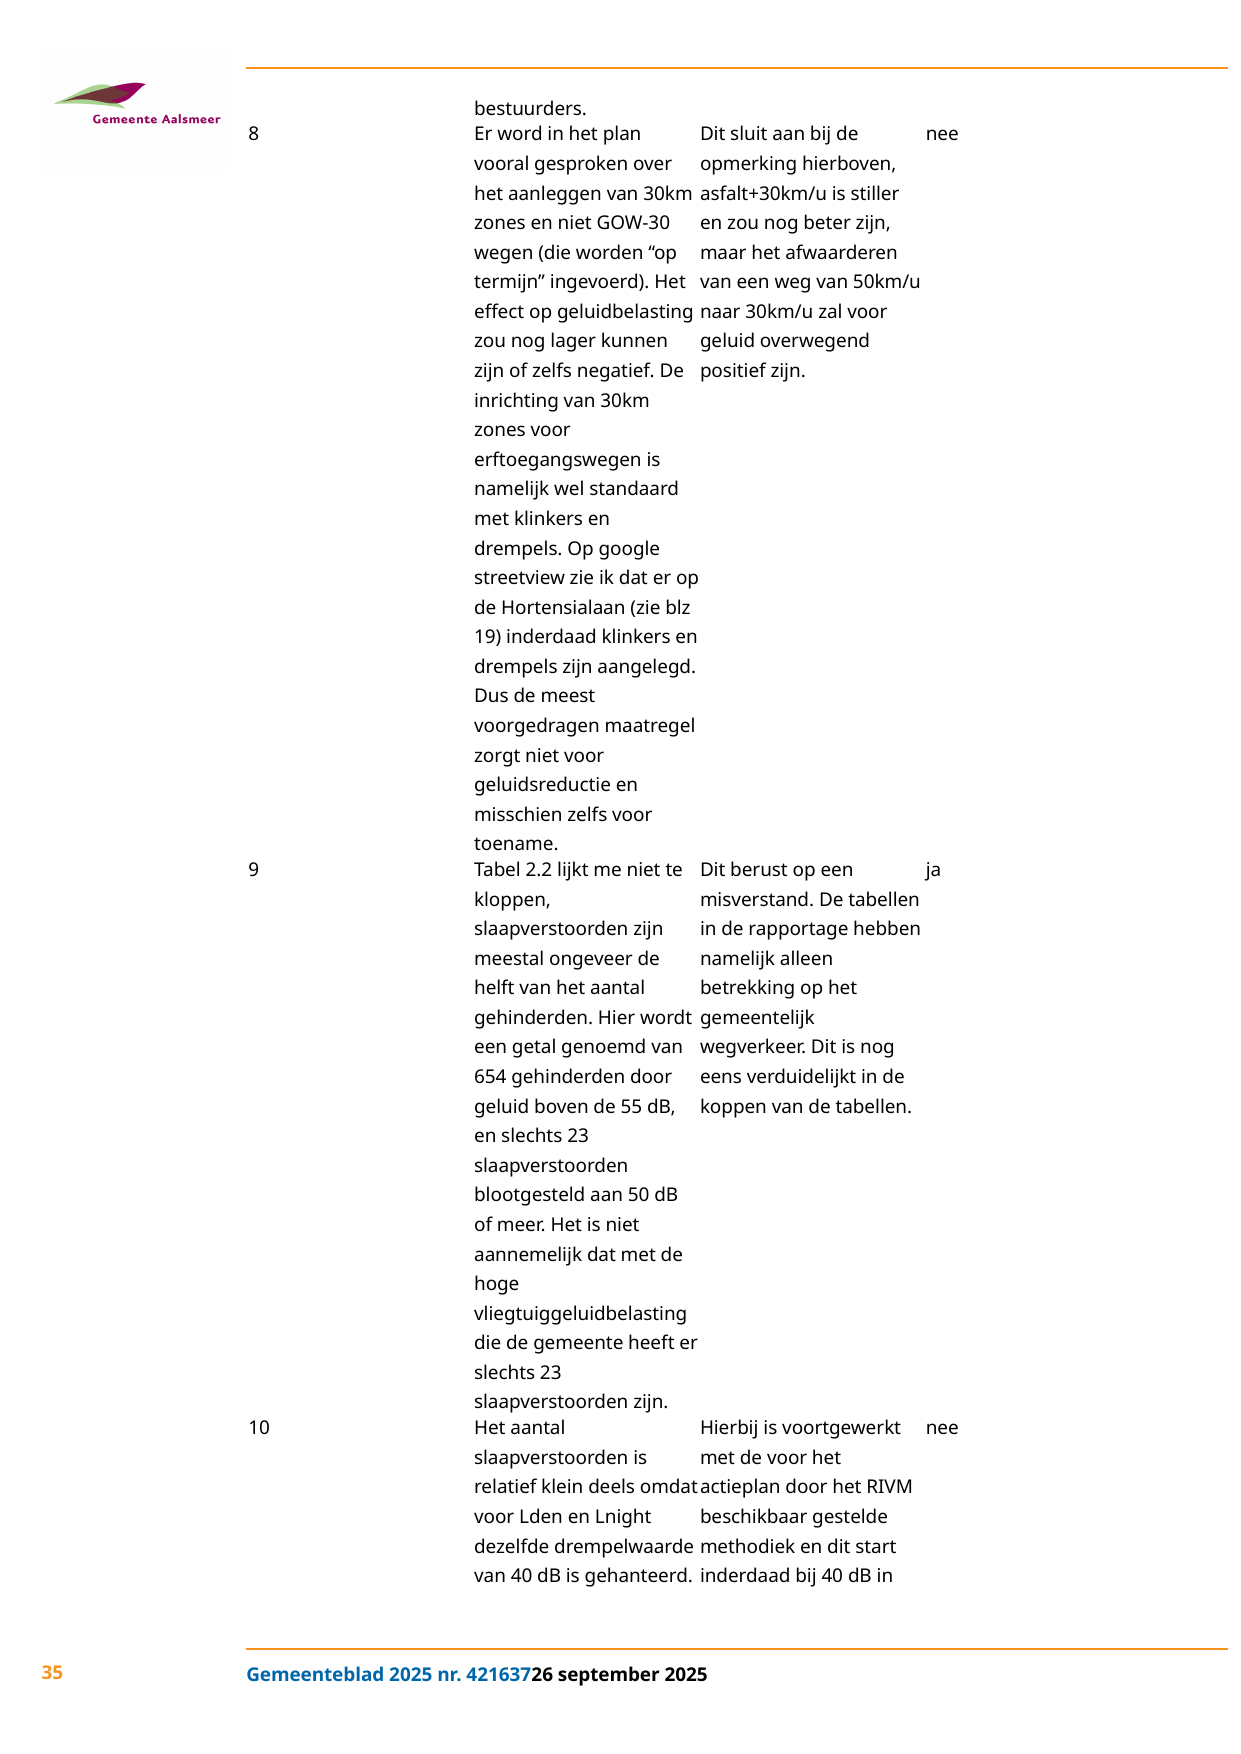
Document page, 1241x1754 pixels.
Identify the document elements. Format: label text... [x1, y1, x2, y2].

table_cell 8 [248, 121, 474, 856]
table_cell Het aantal slaapverstoorden is relatief klein deels omdat voor Lden en Lnight dezelfde drempelwaarde van 40 dB is gehanteerd. [474, 1415, 700, 1588]
table_cell Er word in het plan vooral gesproken over het aanleggen van 30km zones en niet GOW-30 wegen (die worden “op termijn” ingevoerd). Het effect op geluidbelasting zou nog lager kunnen zijn of zelfs negatief. De inrichting van 30km zones voor erftoegangswegen is namelijk wel standaard met klinkers en drempels. Op google streetview zie ik dat er op de Hortensialaan (zie blz 19) inderdaad klinkers en drempels zijn aangelegd. Dus de meest voorgedragen maatregel zorgt niet voor geluidsreductie en misschien zelfs voor toename. [474, 121, 700, 856]
table_cell [700, 95, 926, 121]
table_cell 10 [248, 1415, 474, 1588]
table_cell [926, 95, 1152, 121]
table_cell bestuurders. [474, 95, 700, 121]
table_cell Dit berust op een misverstand. De tabellen in de rapportage hebben namelijk alleen betrekking op het gemeentelijk wegverkeer. Dit is nog eens verduidelijkt in de koppen van de tabellen. [700, 856, 926, 1414]
table_cell Hierbij is voortgewerkt met de voor het actieplan door het RIVM beschikbaar gestelde methodiek en dit start inderdaad bij 40 dB in [700, 1415, 926, 1588]
table_cell Dit sluit aan bij de opmerking hierboven, asfalt+30km/u is stiller en zou nog beter zijn, maar het afwaarderen van een weg van 50km/u naar 30km/u zal voor geluid overwegend positief zijn. [700, 121, 926, 856]
table_cell nee [926, 1415, 1152, 1588]
table_cell [248, 95, 474, 121]
table_cell 9 [248, 856, 474, 1414]
picture [41, 47, 231, 172]
table_cell ja [926, 856, 1152, 1414]
table_cell Tabel 2.2 lijkt me niet te kloppen, slaapverstoorden zijn meestal ongeveer de helft van het aantal gehinderden. Hier wordt een getal genoemd van 654 gehinderden door geluid boven de 55 dB, en slechts 23 slaapverstoorden blootgesteld aan 50 dB of meer. Het is niet aannemelijk dat met de hoge vliegtuiggeluidbelasting die de gemeente heeft er slechts 23 slaapverstoorden zijn. [474, 856, 700, 1414]
table_cell nee [926, 121, 1152, 856]
